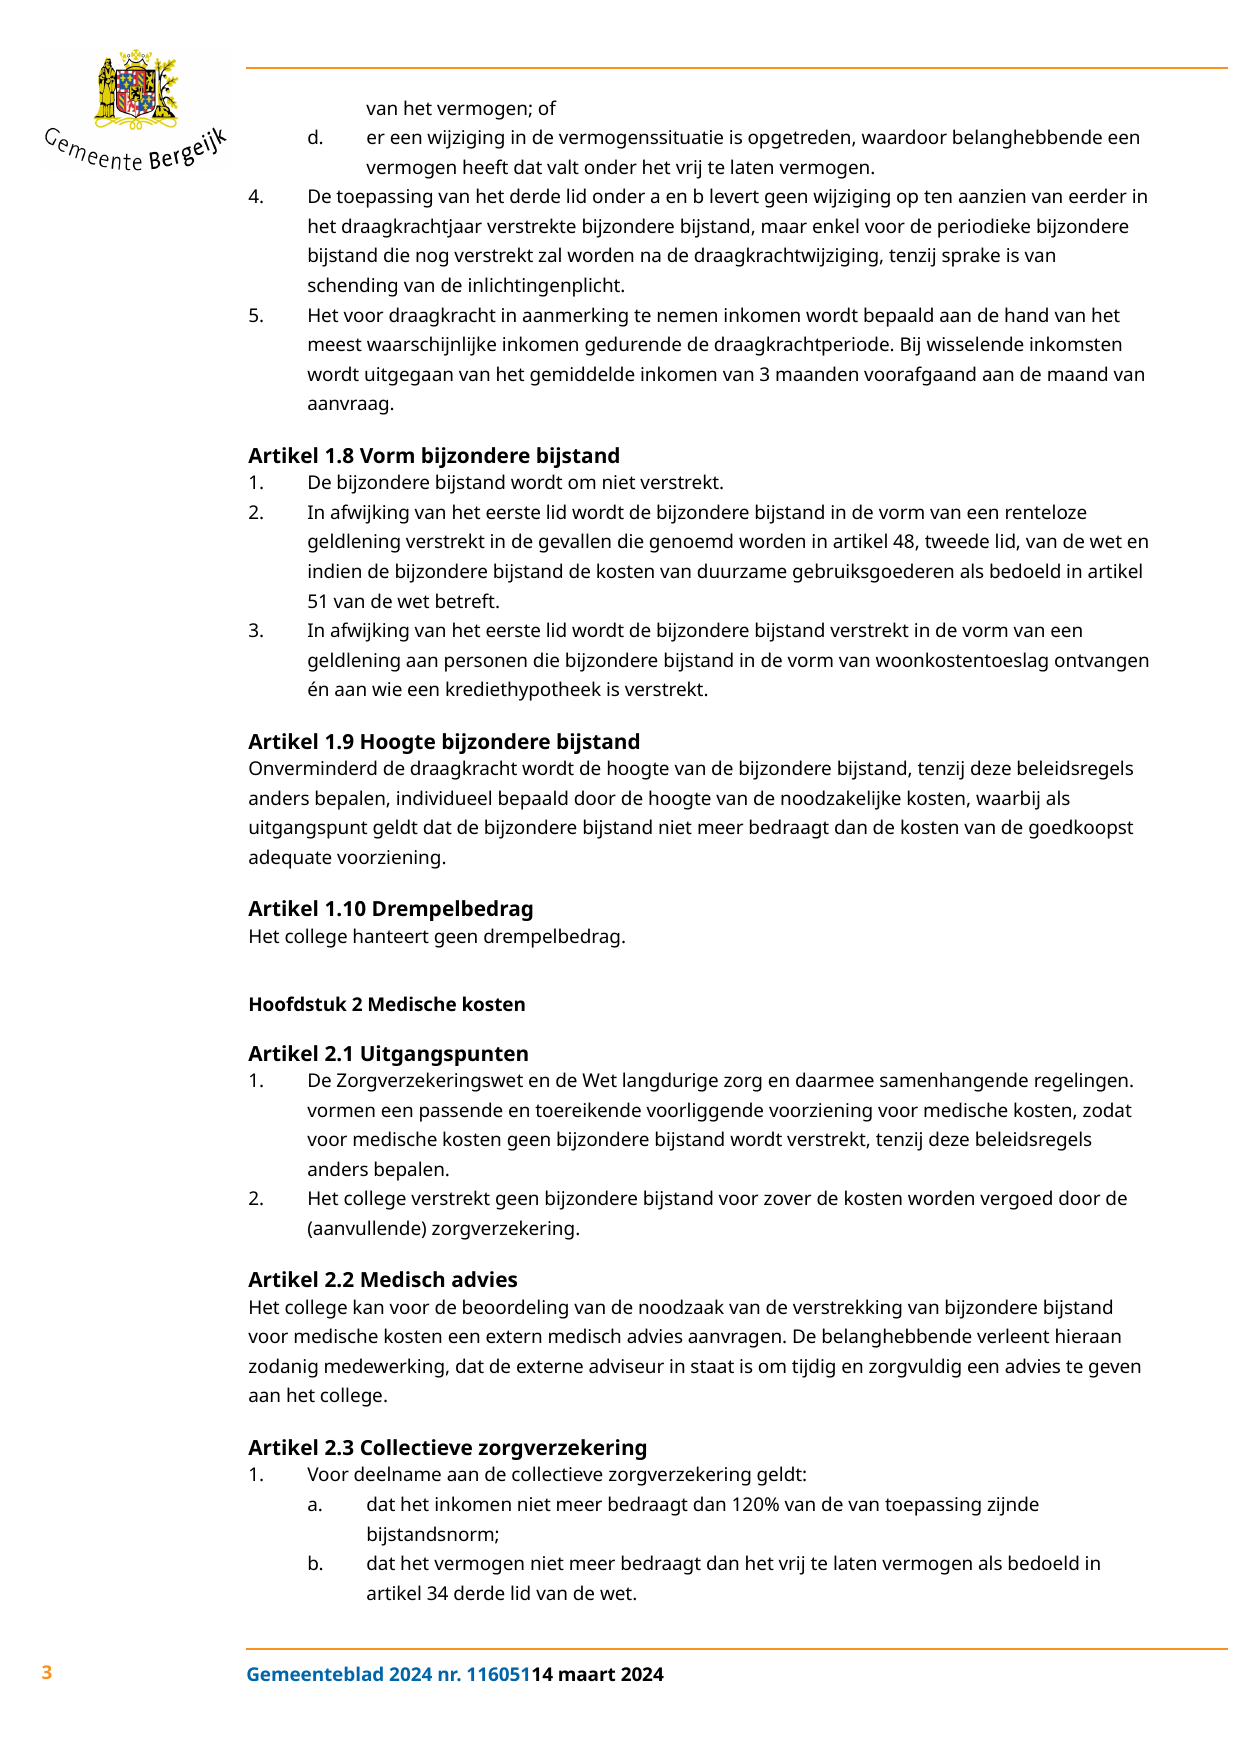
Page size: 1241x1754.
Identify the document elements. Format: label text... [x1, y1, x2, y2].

list De toepassing van het derde lid onder a en b levert geen wijziging op ten aanzien van eerder in het draagkrachtjaar verstrekte bijzondere bijstand, maar enkel voor de periodieke bijzondere bijstand die nog verstrekt zal worden na de draagkrachtwijziging, tenzij sprake is van schending van de inlichtingenplicht. [248, 183, 1152, 298]
text Het college kan voor de beoordeling van de noodzaak van de verstrekking van bijzondere bijstand voor medische kosten een extern medisch advies aanvragen. De belanghebbende verleent hieraan zodanig medewerking, dat de externe adviseur in staat is om tijdig en zorgvuldig een advies te geven aan het college. [248, 1294, 1152, 1408]
list dat het vermogen niet meer bedraagt dan het vrij te laten vermogen als bedoeld in artikel 34 derde lid van de wet. [307, 1550, 1152, 1606]
text Artikel 1.8 Vorm bijzondere bijstand [248, 441, 1152, 469]
text Artikel 2.3 Collectieve zorgverzekering [248, 1433, 1152, 1462]
list De bijzondere bijstand wordt om niet verstrekt. [248, 469, 1152, 495]
list Het college verstrekt geen bijzondere bijstand voor zover de kosten worden vergoed door de (aanvullende) zorgverzekering. [248, 1186, 1152, 1241]
list In afwijking van het eerste lid wordt de bijzondere bijstand in de vorm van een renteloze geldlening verstrekt in de gevallen die genoemd worden in artikel 48, tweede lid, van de wet en indien de bijzondere bijstand de kosten van duurzame gebruiksgoederen als bedoeld in artikel 51 van de wet betreft. [248, 499, 1152, 613]
list dat het inkomen niet meer bedraagt dan 120% van de van toepassing zijnde bijstandsnorm; [307, 1491, 1152, 1546]
list In afwijking van het eerste lid wordt de bijzondere bijstand verstrekt in de vorm van een geldlening aan personen die bijzondere bijstand in de vorm van woonkostentoeslag ontvangen én aan wie een krediethypotheek is verstrekt. [248, 617, 1152, 702]
text Artikel 1.9 Hoogte bijzondere bijstand [248, 727, 1152, 755]
text Artikel 2.2 Medisch advies [248, 1266, 1152, 1294]
picture [41, 47, 231, 172]
list Voor deelname aan de collectieve zorgverzekering geldt: [248, 1462, 1152, 1487]
list Het voor draagkracht in aanmerking te nemen inkomen wordt bepaald aan de hand van het meest waarschijnlijke inkomen gedurende de draagkrachtperiode. Bij wisselende inkomsten wordt uitgegaan van het gemiddelde inkomen van 3 maanden voorafgaand aan de maand van aanvraag. [248, 302, 1152, 416]
text Hoofdstuk 2 Medische kosten [248, 989, 1152, 1018]
text Artikel 2.1 Uitgangspunten [248, 1039, 1152, 1067]
text Artikel 1.10 Drempelbedrag [248, 894, 1152, 923]
text Het college hanteert geen drempelbedrag. [248, 923, 1152, 949]
list van het vermogen; of [307, 95, 1152, 121]
list er een wijziging in de vermogenssituatie is opgetreden, waardoor belanghebbende een vermogen heeft dat valt onder het vrij te laten vermogen. [307, 124, 1152, 180]
text Onverminderd de draagkracht wordt de hoogte van de bijzondere bijstand, tenzij deze beleidsregels anders bepalen, individueel bepaald door de hoogte van de noodzakelijke kosten, waarbij als uitgangspunt geldt dat de bijzondere bijstand niet meer bedraagt dan de kosten van de goedkoopst adequate voorziening. [248, 755, 1152, 870]
list De Zorgverzekeringswet en de Wet langdurige zorg en daarmee samenhangende regelingen. vormen een passende en toereikende voorliggende voorziening voor medische kosten, zodat voor medische kosten geen bijzondere bijstand wordt verstrekt, tenzij deze beleidsregels anders bepalen. [248, 1067, 1152, 1182]
